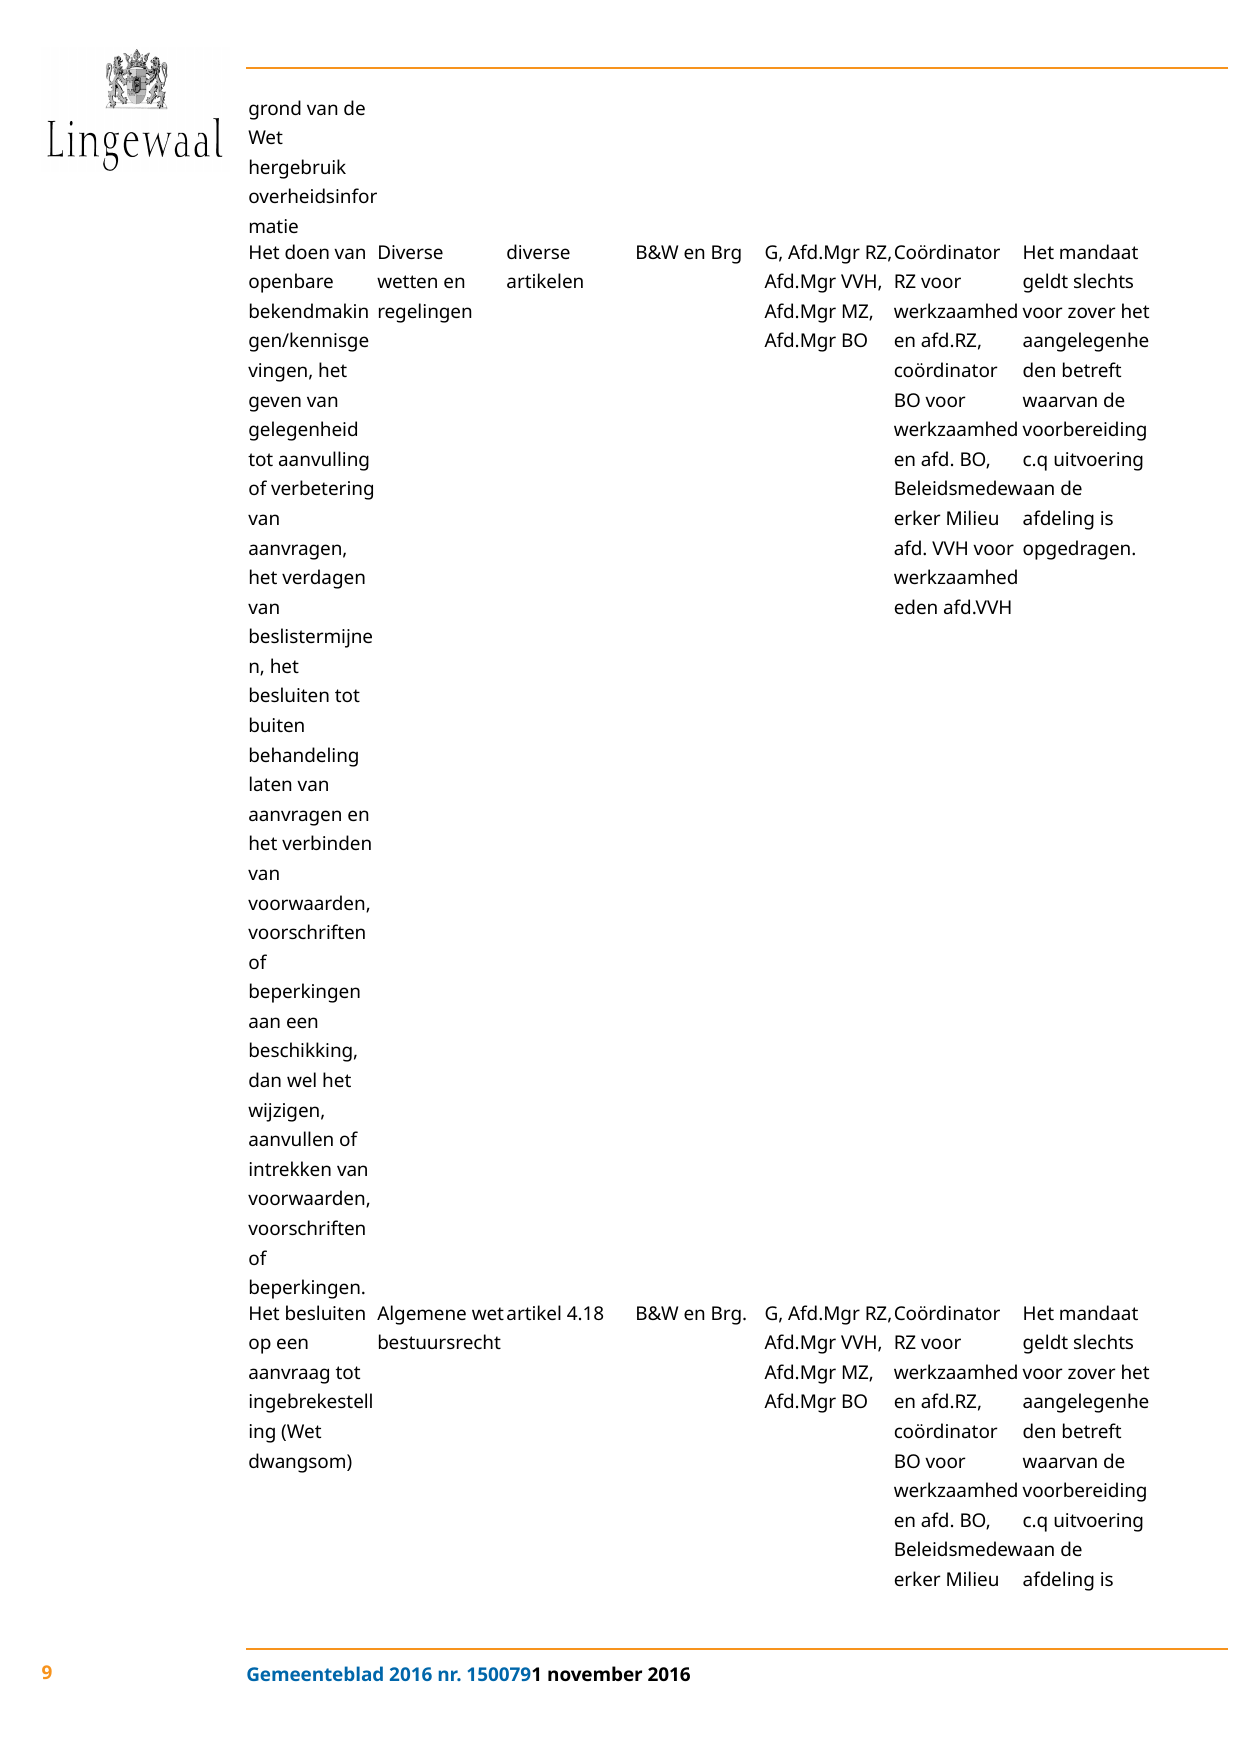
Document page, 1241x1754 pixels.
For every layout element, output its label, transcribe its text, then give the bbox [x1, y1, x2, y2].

table_cell Coördinator RZ voor werkzaamheden afd.RZ, coördinator BO voor werkzaamheden afd. BO, Beleidsmedewerker Milieu [894, 1300, 1022, 1592]
table_cell Algemene wet bestuursrecht [377, 1300, 506, 1592]
table_cell G, Afd.Mgr RZ, Afd.Mgr VVH, Afd.Mgr MZ, Afd.Mgr BO [764, 1300, 893, 1592]
table_cell Het doen van openbare bekendmakingen/kennisgevingen, het geven van gelegenheid tot aanvulling of verbetering van aanvragen, het verdagen van beslistermijnen, het besluiten tot buiten behandeling laten van aanvragen en het verbinden van voorwaarden, voorschriften of beperkingen aan een beschikking, dan wel het wijzigen, aanvullen of intrekken van voorwaarden, voorschriften of beperkingen. [248, 239, 377, 1300]
table_cell [635, 95, 764, 239]
table_cell artikel 4.18 [506, 1300, 635, 1592]
table_cell Diverse wetten en regelingen [377, 239, 506, 1300]
table_cell Het besluiten op een aanvraag tot ingebrekestelling (Wet dwangsom) [248, 1300, 377, 1592]
table_cell [894, 95, 1022, 239]
table_cell B&W en Brg [635, 239, 764, 1300]
table_cell Het mandaat geldt slechts voor zover het aangelegenheden betreft waarvan de voorbereiding c.q uitvoering aan de afdeling is [1023, 1300, 1152, 1592]
table_cell [764, 95, 893, 239]
table_cell grond van de Wet hergebruik overheidsinformatie [248, 95, 377, 239]
table_cell Het mandaat geldt slechts voor zover het aangelegenheden betreft waarvan de voorbereiding c.q uitvoering aan de afdeling is opgedragen. [1023, 239, 1152, 1300]
table_cell [1023, 95, 1152, 239]
table_cell B&W en Brg. [635, 1300, 764, 1592]
table_cell [377, 95, 506, 239]
table_cell diverse artikelen [506, 239, 635, 1300]
table_cell [506, 95, 635, 239]
table_cell G, Afd.Mgr RZ, Afd.Mgr VVH, Afd.Mgr MZ, Afd.Mgr BO [764, 239, 893, 1300]
table_cell Coördinator RZ voor werkzaamheden afd.RZ, coördinator BO voor werkzaamheden afd. BO, Beleidsmedewerker Milieu afd. VVH voor werkzaamhededen afd.VVH [894, 239, 1022, 1300]
picture [41, 47, 231, 172]
